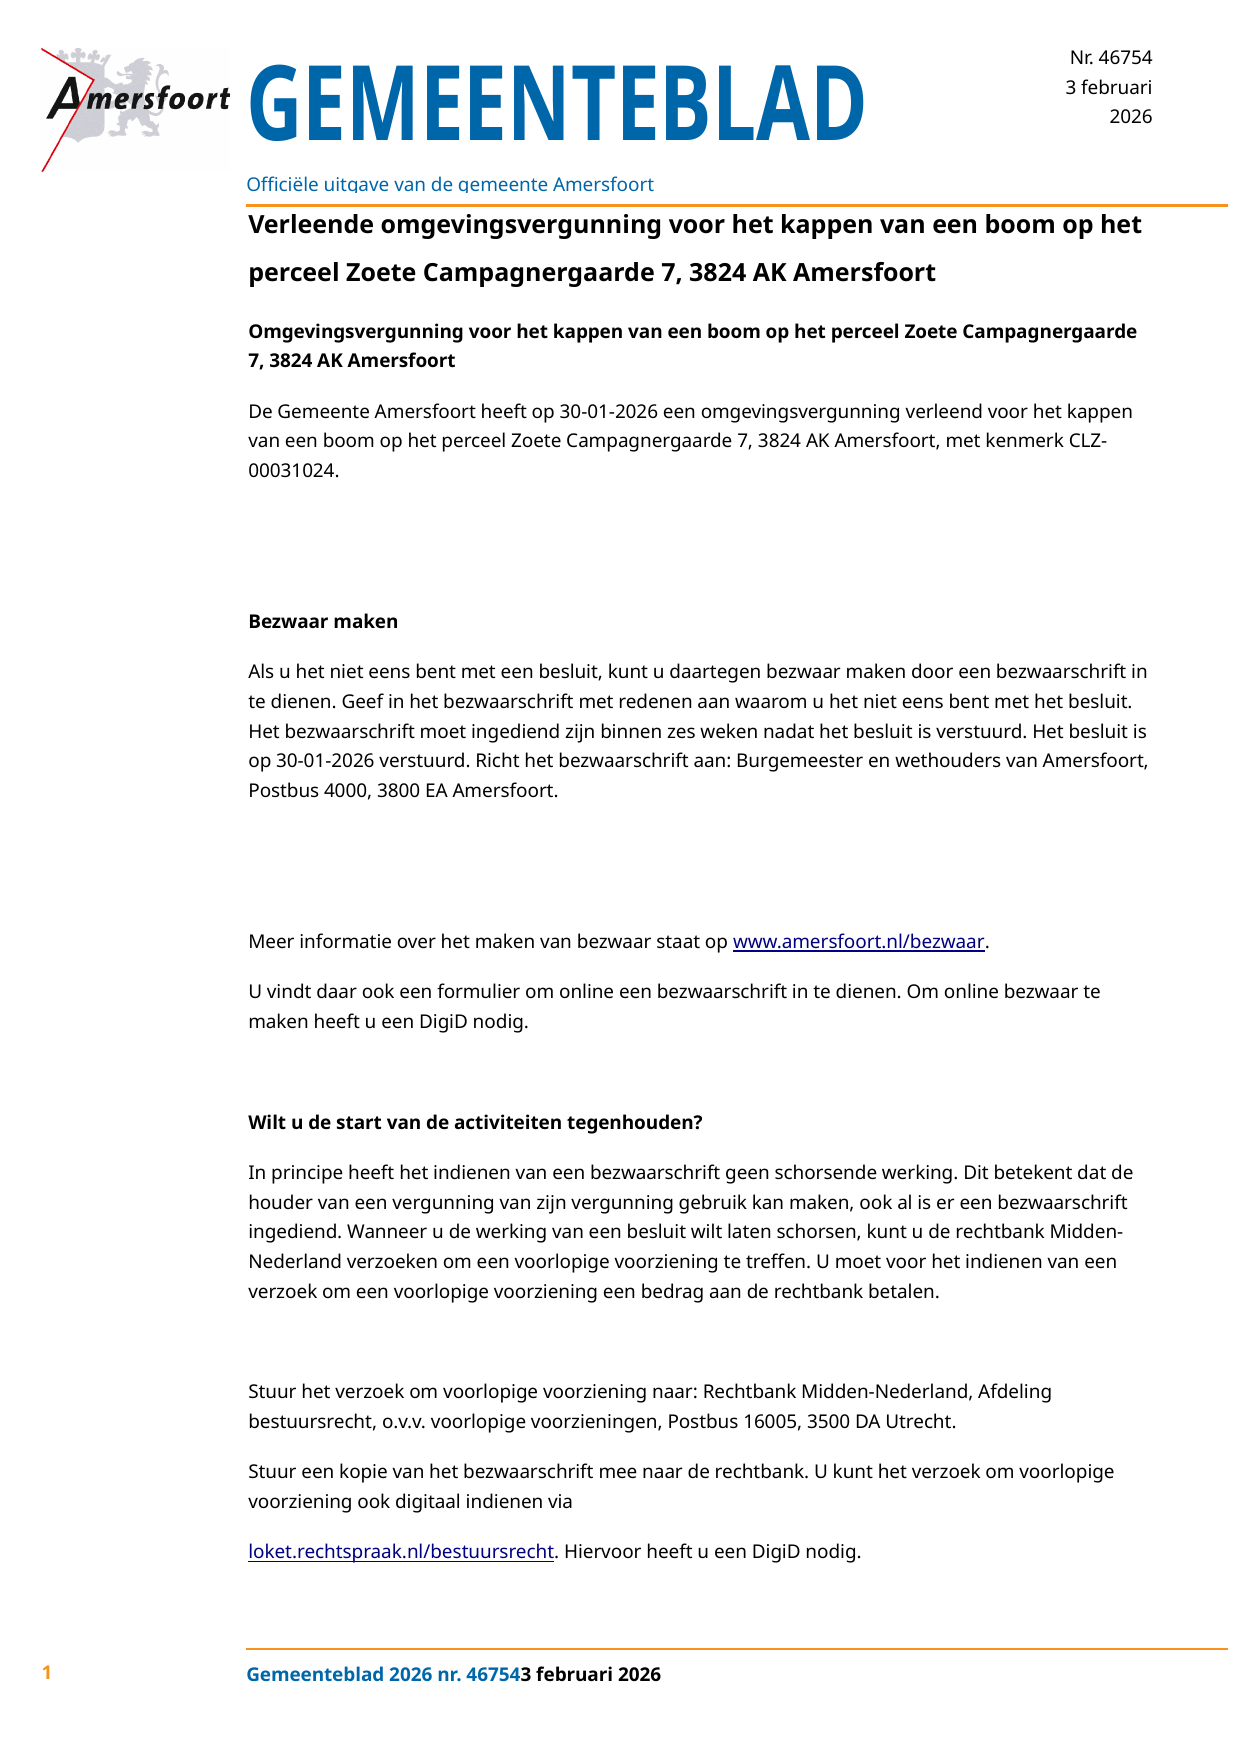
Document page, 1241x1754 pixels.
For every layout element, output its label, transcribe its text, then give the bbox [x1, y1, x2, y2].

text Bezwaar maken [248, 608, 1152, 634]
text Stuur een kopie van het bezwaarschrift mee naar de rechtbank. U kunt het verzoek om voorlopige voorziening ook digitaal indienen via [248, 1459, 1152, 1514]
text In principe heeft het indienen van een bezwaarschrift geen schorsende werking. Dit betekent dat de houder van een vergunning van zijn vergunning gebruik kan maken, ook al is er een bezwaarschrift ingediend. Wanneer u de werking van een besluit wilt laten schorsen, kunt u de rechtbank Midden-Nederland verzoeken om een voorlopige voorziening te treffen. U moet voor het indienen van een verzoek om een voorlopige voorziening een bedrag aan de rechtbank betalen. [248, 1159, 1152, 1304]
text Verleende omgevingsvergunning voor het kappen van een boom op het perceel Zoete Campagnergaarde 7, 3824 AK Amersfoort [248, 207, 1152, 288]
text Wilt u de start van de activiteiten tegenhouden? [248, 1109, 1152, 1135]
text Stuur het verzoek om voorlopige voorziening naar: Rechtbank Midden-Nederland, Afdeling bestuursrecht, o.v.v. voorlopige voorzieningen, Postbus 16005, 3500 DA Utrecht. [248, 1379, 1152, 1434]
text loket.rechtspraak.nl/bestuursrecht. Hiervoor heeft u een DigiD nodig. [248, 1539, 1152, 1564]
picture [41, 47, 231, 172]
text U vindt daar ook een formulier om online een bezwaarschrift in te dienen. Om online bezwaar te maken heeft u een DigiD nodig. [248, 979, 1152, 1034]
text Omgevingsvergunning voor het kappen van een boom op het perceel Zoete Campagnergaarde 7, 3824 AK Amersfoort [248, 318, 1152, 373]
text Als u het niet eens bent met een besluit, kunt u daartegen bezwaar maken door een bezwaarschrift in te dienen. Geef in het bezwaarschrift met redenen aan waarom u het niet eens bent met het besluit. Het bezwaarschrift moet ingediend zijn binnen zes weken nadat het besluit is verstuurd. Het besluit is op 30-01-2026 verstuurd. Richt het bezwaarschrift aan: Burgemeester en wethouders van Amersfoort, Postbus 4000, 3800 EA Amersfoort. [248, 659, 1152, 803]
text Meer informatie over het maken van bezwaar staat op www.amersfoort.nl/bezwaar. [248, 928, 1152, 954]
text De Gemeente Amersfoort heeft op 30-01-2026 een omgevingsvergunning verleend voor het kappen van een boom op het perceel Zoete Campagnergaarde 7, 3824 AK Amersfoort, met kenmerk CLZ-00031024. [248, 398, 1152, 483]
